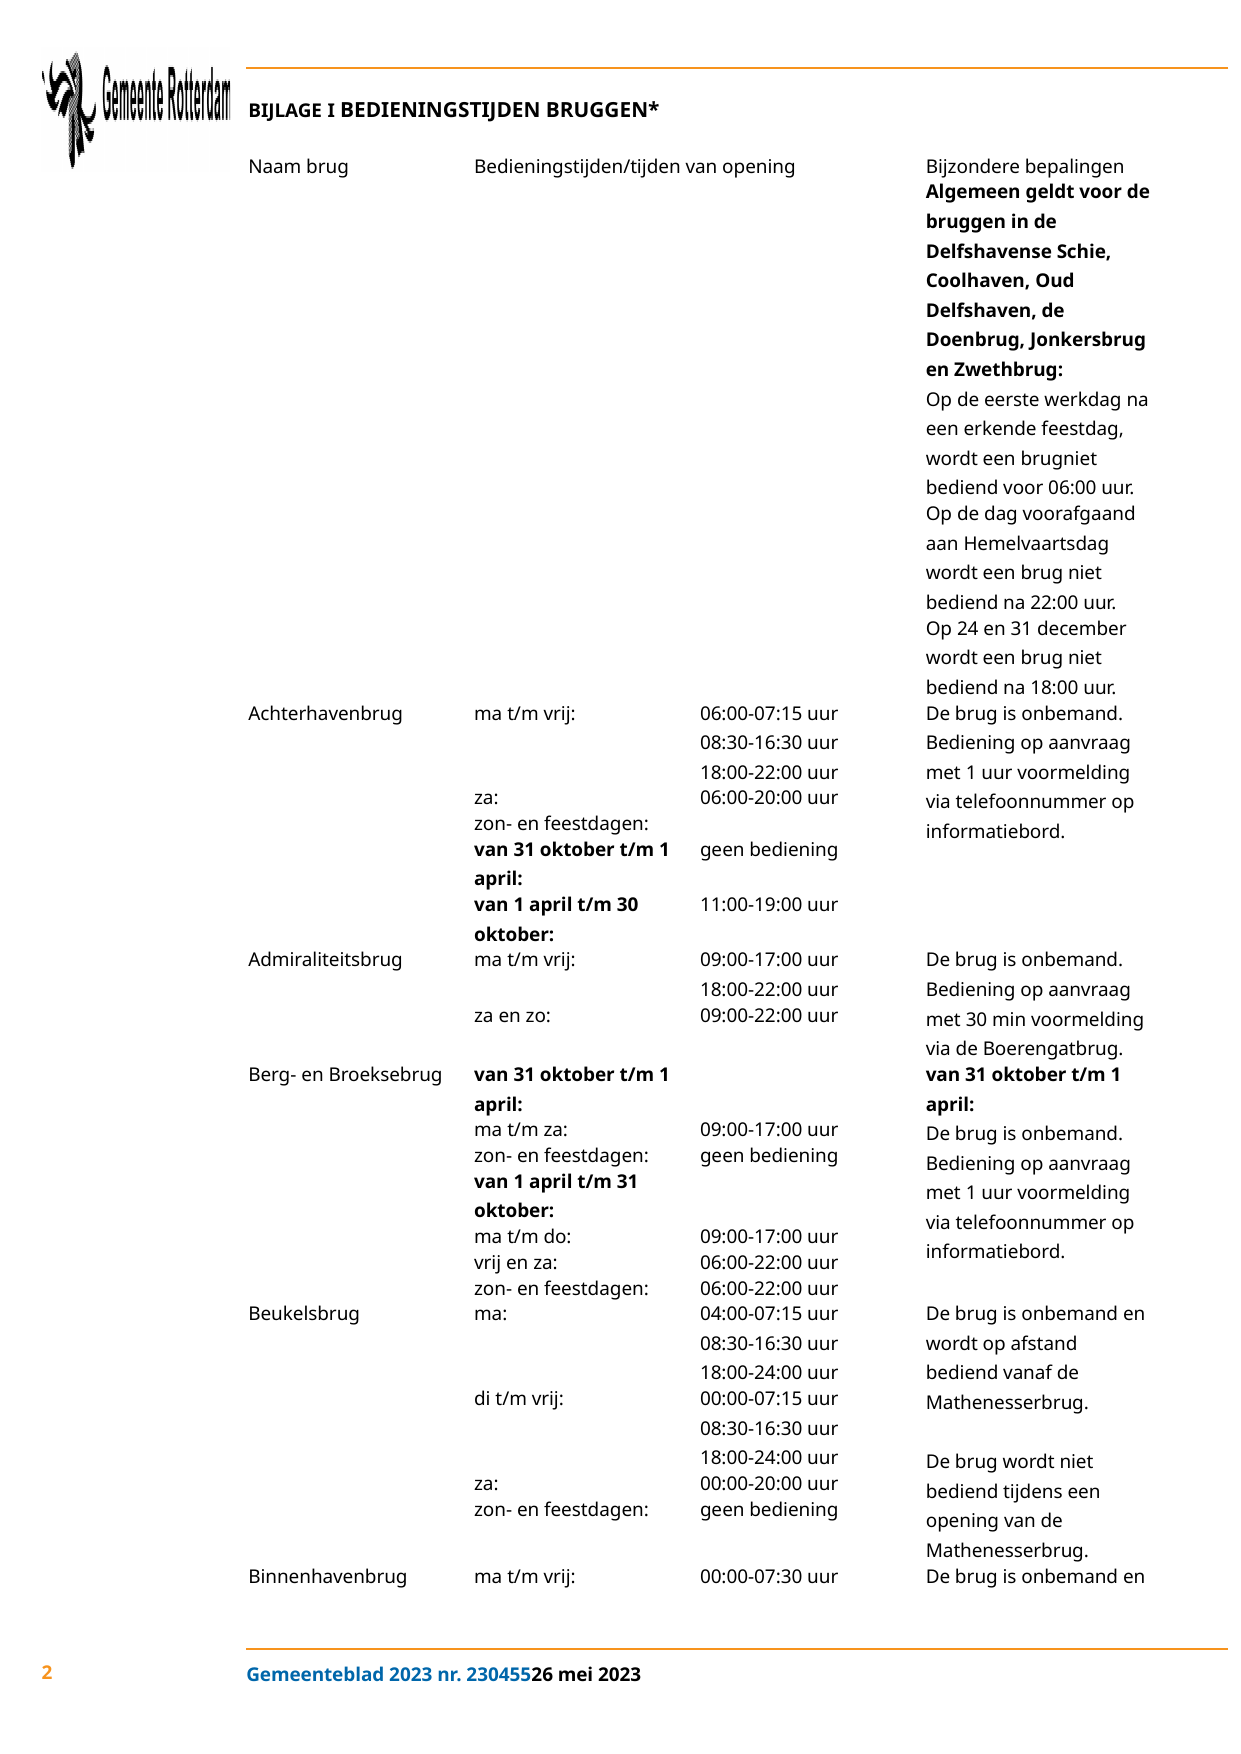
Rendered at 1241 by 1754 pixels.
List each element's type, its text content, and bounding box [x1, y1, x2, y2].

table_cell geen bediening [700, 1142, 926, 1168]
table_cell za en zo: [474, 1002, 700, 1061]
table_cell zon- en feestdagen: [474, 1142, 700, 1168]
table_cell 09:00-17:00 uur [700, 1223, 926, 1249]
table_cell geen bediening [700, 836, 926, 891]
table_cell [474, 179, 700, 500]
table_cell ma t/m vrij: [474, 947, 700, 1002]
table_cell za: [474, 785, 700, 810]
table_header Bedieningstijden/tijden van opening [474, 153, 926, 179]
table_cell van 31 oktober t/m 1 april: [474, 1061, 700, 1116]
table_cell 00:00-07:30 uur [700, 1563, 926, 1588]
table_cell van 1 april t/m 30 oktober: [474, 891, 700, 947]
table_cell zon- en feestdagen: [474, 810, 700, 836]
table_cell zon- en feestdagen: [474, 1496, 700, 1563]
table_cell Beukelsbrug [248, 1300, 474, 1563]
table_cell [700, 810, 926, 836]
table_cell ma t/m vrij: [474, 1563, 700, 1588]
table_cell 00:00-07:15 uur 08:30-16:30 uur 18:00-24:00 uur [700, 1385, 926, 1470]
table_cell za: [474, 1470, 700, 1496]
table_cell Algemeen geldt voor de bruggen in de Delfshavense Schie, Coolhaven, Oud Delfshaven, de Doenbrug, Jonkersbrug en Zwethbrug: Op de eerste werkdag na een erkende feestdag, wordt een brugniet bediend voor 06:00 uur. [926, 179, 1152, 500]
table_cell [248, 179, 474, 500]
table_cell 06:00-07:15 uur 08:30-16:30 uur 18:00-22:00 uur [700, 700, 926, 784]
table_cell [248, 615, 474, 700]
table_cell [700, 1061, 926, 1116]
table_cell [248, 500, 474, 615]
table_cell De brug is onbemand en wordt op afstand bediend vanaf de Mathenesserbrug. De brug wordt niet bediend tijdens een opening van de Mathenesserbrug. [926, 1300, 1152, 1563]
table_cell Op 24 en 31 december wordt een brug niet bediend na 18:00 uur. [926, 615, 1152, 700]
table_cell Admiraliteitsbrug [248, 947, 474, 1061]
table_cell [700, 1168, 926, 1223]
table_cell 09:00-17:00 uur [700, 1116, 926, 1142]
table_cell ma t/m vrij: [474, 700, 700, 784]
table_cell ma: [474, 1300, 700, 1385]
table_cell Achterhavenbrug [248, 700, 474, 947]
table_header Bijzondere bepalingen [926, 153, 1152, 179]
table_cell ma t/m za: [474, 1116, 700, 1142]
table_cell 09:00-22:00 uur [700, 1002, 926, 1061]
table_cell di t/m vrij: [474, 1385, 700, 1470]
table_cell [700, 615, 926, 700]
table_cell van 1 april t/m 31 oktober: [474, 1168, 700, 1223]
table_cell [700, 179, 926, 500]
table_cell 11:00-19:00 uur [700, 891, 926, 947]
table_cell 09:00-17:00 uur 18:00-22:00 uur [700, 947, 926, 1002]
text BIJLAGE I BEDIENINGSTIJDEN BRUGGEN* [248, 95, 1152, 123]
table_cell geen bediening [700, 1496, 926, 1563]
table_cell 00:00-20:00 uur [700, 1470, 926, 1496]
table_cell Berg- en Broeksebrug [248, 1061, 474, 1300]
table_cell zon- en feestdagen: [474, 1275, 700, 1300]
table_cell van 31 oktober t/m 1 april: [474, 836, 700, 891]
table_cell vrij en za: [474, 1249, 700, 1275]
table_cell ma t/m do: [474, 1223, 700, 1249]
table_cell [474, 500, 700, 615]
table_cell De brug is onbemand. Bediening op aanvraag met 30 min voormelding via de Boerengatbrug. [926, 947, 1152, 1061]
table_cell Op de dag voorafgaand aan Hemelvaartsdag wordt een brug niet bediend na 22:00 uur. [926, 500, 1152, 615]
table_cell [474, 615, 700, 700]
table_cell [700, 500, 926, 615]
table_cell Binnenhavenbrug [248, 1563, 474, 1588]
table_cell De brug is onbemand. Bediening op aanvraag met 1 uur voormelding via telefoonnummer op informatiebord. [926, 700, 1152, 947]
table_cell 06:00-22:00 uur [700, 1275, 926, 1300]
table_cell 06:00-22:00 uur [700, 1249, 926, 1275]
table_cell 04:00-07:15 uur 08:30-16:30 uur 18:00-24:00 uur [700, 1300, 926, 1385]
table_cell De brug is onbemand en [926, 1563, 1152, 1588]
picture [41, 47, 231, 172]
table_cell 06:00-20:00 uur [700, 785, 926, 810]
table_header Naam brug [248, 153, 474, 179]
table_cell van 31 oktober t/m 1 april: De brug is onbemand. Bediening op aanvraag met 1 uur voormelding via telefoonnummer op informatiebord. [926, 1061, 1152, 1300]
